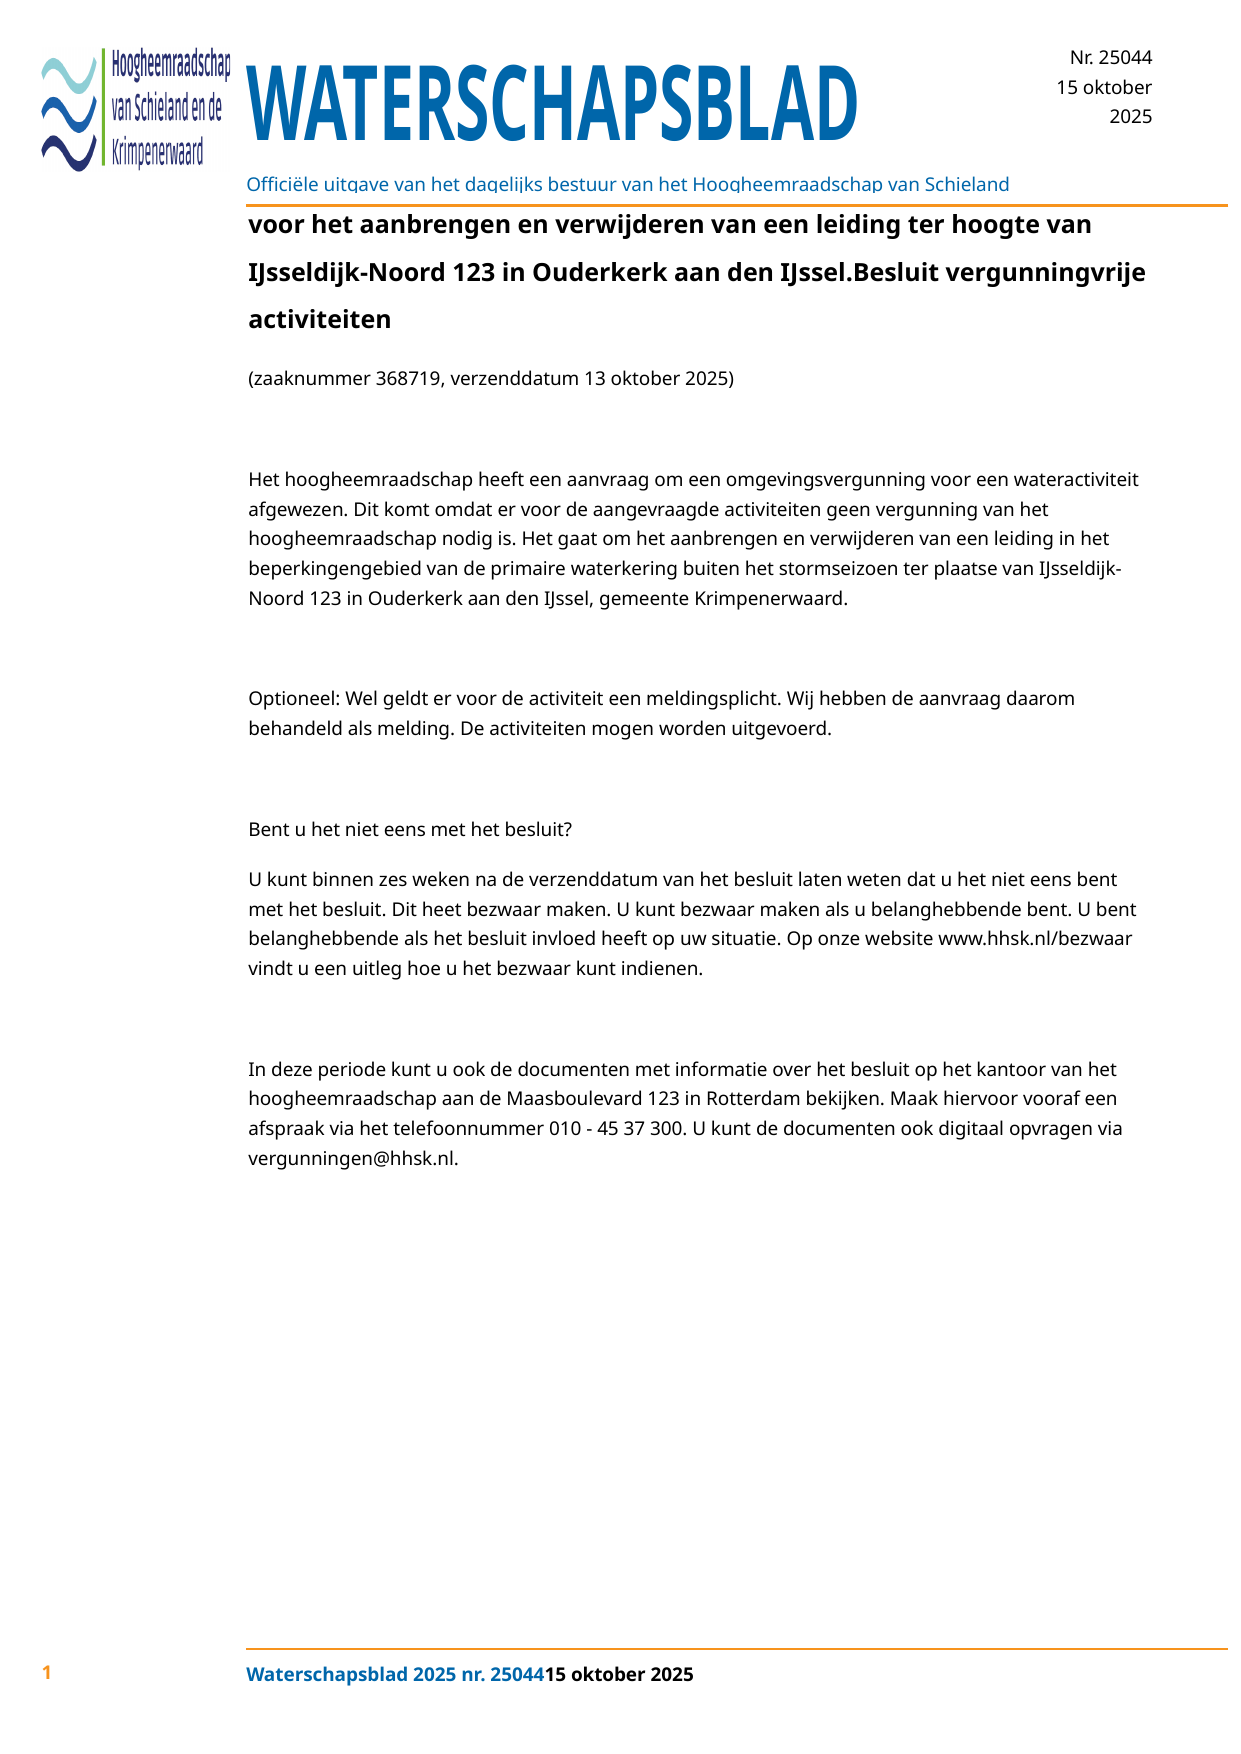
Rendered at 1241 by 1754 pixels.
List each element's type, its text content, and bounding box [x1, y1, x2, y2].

text In deze periode kunt u ook de documenten met informatie over het besluit op het kantoor van het hoogheemraadschap aan de Maasboulevard 123 in Rotterdam bekijken. Maak hiervoor vooraf een afspraak via het telefoonnummer 010 - 45 37 300. U kunt de documenten ook digitaal opvragen via vergunningen@hhsk.nl. [248, 1056, 1152, 1170]
picture [41, 47, 231, 172]
text (zaaknummer 368719, verzenddatum 13 oktober 2025) [248, 366, 1152, 391]
text Optioneel: Wel geldt er voor de activiteit een meldingsplicht. Wij hebben de aanvraag daarom behandeld als melding. De activiteiten mogen worden uitgevoerd. [248, 686, 1152, 741]
text Bent u het niet eens met het besluit? [248, 816, 1152, 842]
text Het hoogheemraadschap heeft een aanvraag om een omgevingsvergunning voor een wateractiviteit afgewezen. Dit komt omdat er voor de aangevraagde activiteiten geen vergunning van het hoogheemraadschap nodig is. Het gaat om het aanbrengen en verwijderen van een leiding in het beperkingengebied van de primaire waterkering buiten het stormseizoen ter plaatse van IJsseldijk-Noord 123 in Ouderkerk aan den IJssel, gemeente Krimpenerwaard. [248, 466, 1152, 610]
text voor het aanbrengen en verwijderen van een leiding ter hoogte van IJsseldijk-Noord 123 in Ouderkerk aan den IJssel.Besluit vergunningvrije activiteiten [248, 207, 1152, 336]
text U kunt binnen zes weken na de verzenddatum van het besluit laten weten dat u het niet eens bent met het besluit. Dit heet bezwaar maken. U kunt bezwaar maken als u belanghebbende bent. U bent belanghebbende als het besluit invloed heeft op uw situatie. Op onze website www.hhsk.nl/bezwaar vindt u een uitleg hoe u het bezwaar kunt indienen. [248, 866, 1152, 981]
